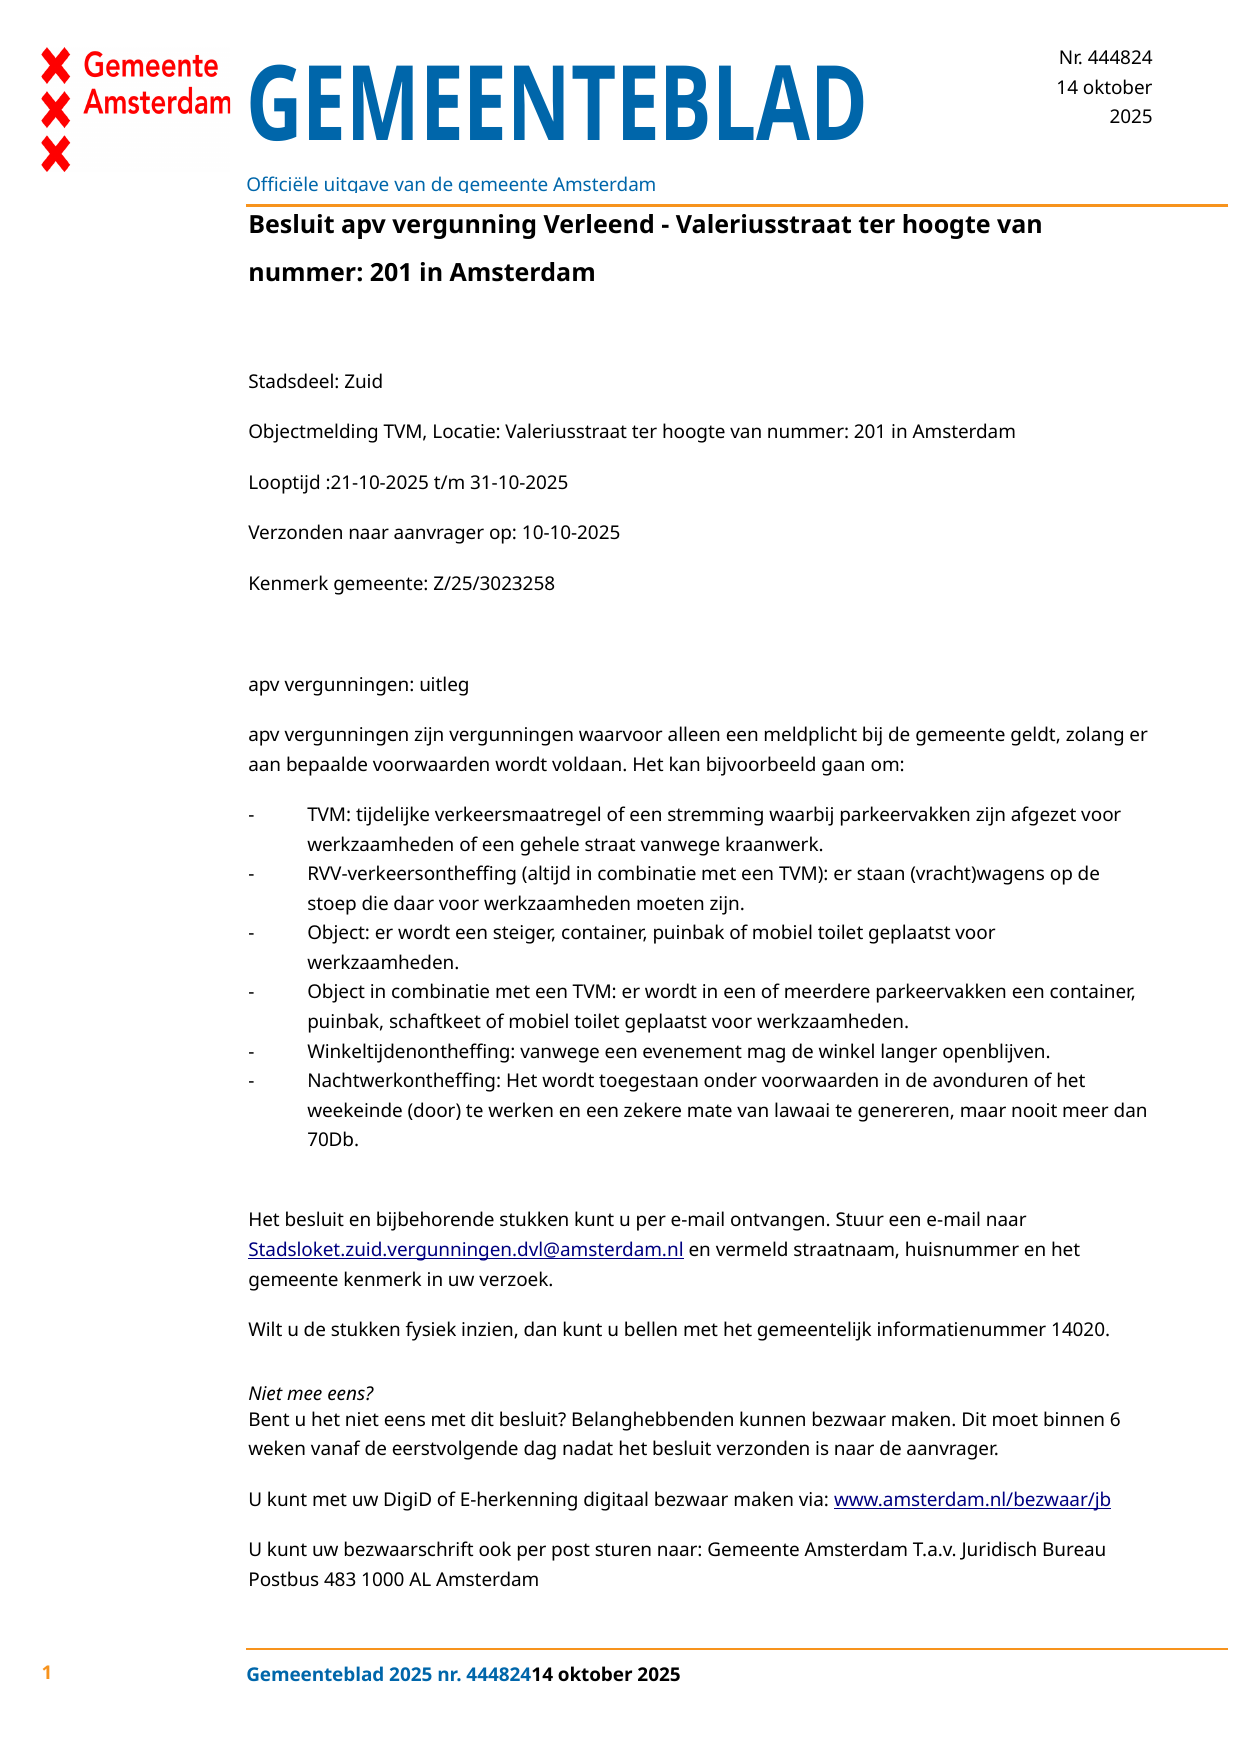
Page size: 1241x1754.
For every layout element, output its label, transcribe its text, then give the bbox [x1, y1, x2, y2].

list RVV-verkeersontheffing (altijd in combinatie met een TVM): er staan (vracht)wagens op de stoep die daar voor werkzaamheden moeten zijn. [248, 860, 1152, 916]
picture [41, 47, 231, 172]
list Object in combinatie met een TVM: er wordt in een of meerdere parkeervakken een container, puinbak, schaftkeet of mobiel toilet geplaatst voor werkzaamheden. [248, 979, 1152, 1034]
text Looptijd :21-10-2025 t/m 31-10-2025 [248, 469, 1152, 495]
text U kunt met uw DigiD of E-herkenning digitaal bezwaar maken via: www.amsterdam.nl/bezwaar/jb [248, 1486, 1152, 1512]
text Besluit apv vergunning Verleend - Valeriusstraat ter hoogte van nummer: 201 in Amsterdam [248, 207, 1152, 288]
text Verzonden naar aanvrager op: 10-10-2025 [248, 519, 1152, 545]
text Objectmelding TVM, Locatie: Valeriusstraat ter hoogte van nummer: 201 in Amsterdam [248, 419, 1152, 444]
text Bent u het niet eens met dit besluit? Belanghebbenden kunnen bezwaar maken. Dit moet binnen 6 weken vanaf de eerstvolgende dag nadat het besluit verzonden is naar de aanvrager. [248, 1406, 1152, 1461]
text Kenmerk gemeente: Z/25/3023258 [248, 570, 1152, 596]
text Wilt u de stukken fysiek inzien, dan kunt u bellen met het gemeentelijk informatienummer 14020. [248, 1316, 1152, 1342]
text Stadsdeel: Zuid [248, 368, 1152, 394]
text apv vergunningen zijn vergunningen waarvoor alleen een meldplicht bij de gemeente geldt, zolang er aan bepaalde voorwaarden wordt voldaan. Het kan bijvoorbeeld gaan om: [248, 721, 1152, 777]
text Niet mee eens? [248, 1380, 1152, 1406]
text apv vergunningen: uitleg [248, 671, 1152, 697]
text U kunt uw bezwaarschrift ook per post sturen naar: Gemeente Amsterdam T.a.v. Juridisch Bureau Postbus 483 1000 AL Amsterdam [248, 1536, 1152, 1592]
list Nachtwerkontheffing: Het wordt toegestaan onder voorwaarden in de avonduren of het weekeinde (door) te werken en een zekere mate van lawaai te genereren, maar nooit meer dan 70Db. [248, 1067, 1152, 1152]
text Het besluit en bijbehorende stukken kunt u per e-mail ontvangen. Stuur een e-mail naar Stadsloket.zuid.vergunningen.dvl@amsterdam.nl en vermeld straatnaam, huisnummer en het gemeente kenmerk in uw verzoek. [248, 1207, 1152, 1292]
list Winkeltijdenontheffing: vanwege een evenement mag de winkel langer openblijven. [248, 1038, 1152, 1064]
list TVM: tijdelijke verkeersmaatregel of een stremming waarbij parkeervakken zijn afgezet voor werkzaamheden of een gehele straat vanwege kraanwerk. [248, 801, 1152, 857]
list Object: er wordt een steiger, container, puinbak of mobiel toilet geplaatst voor werkzaamheden. [248, 919, 1152, 975]
